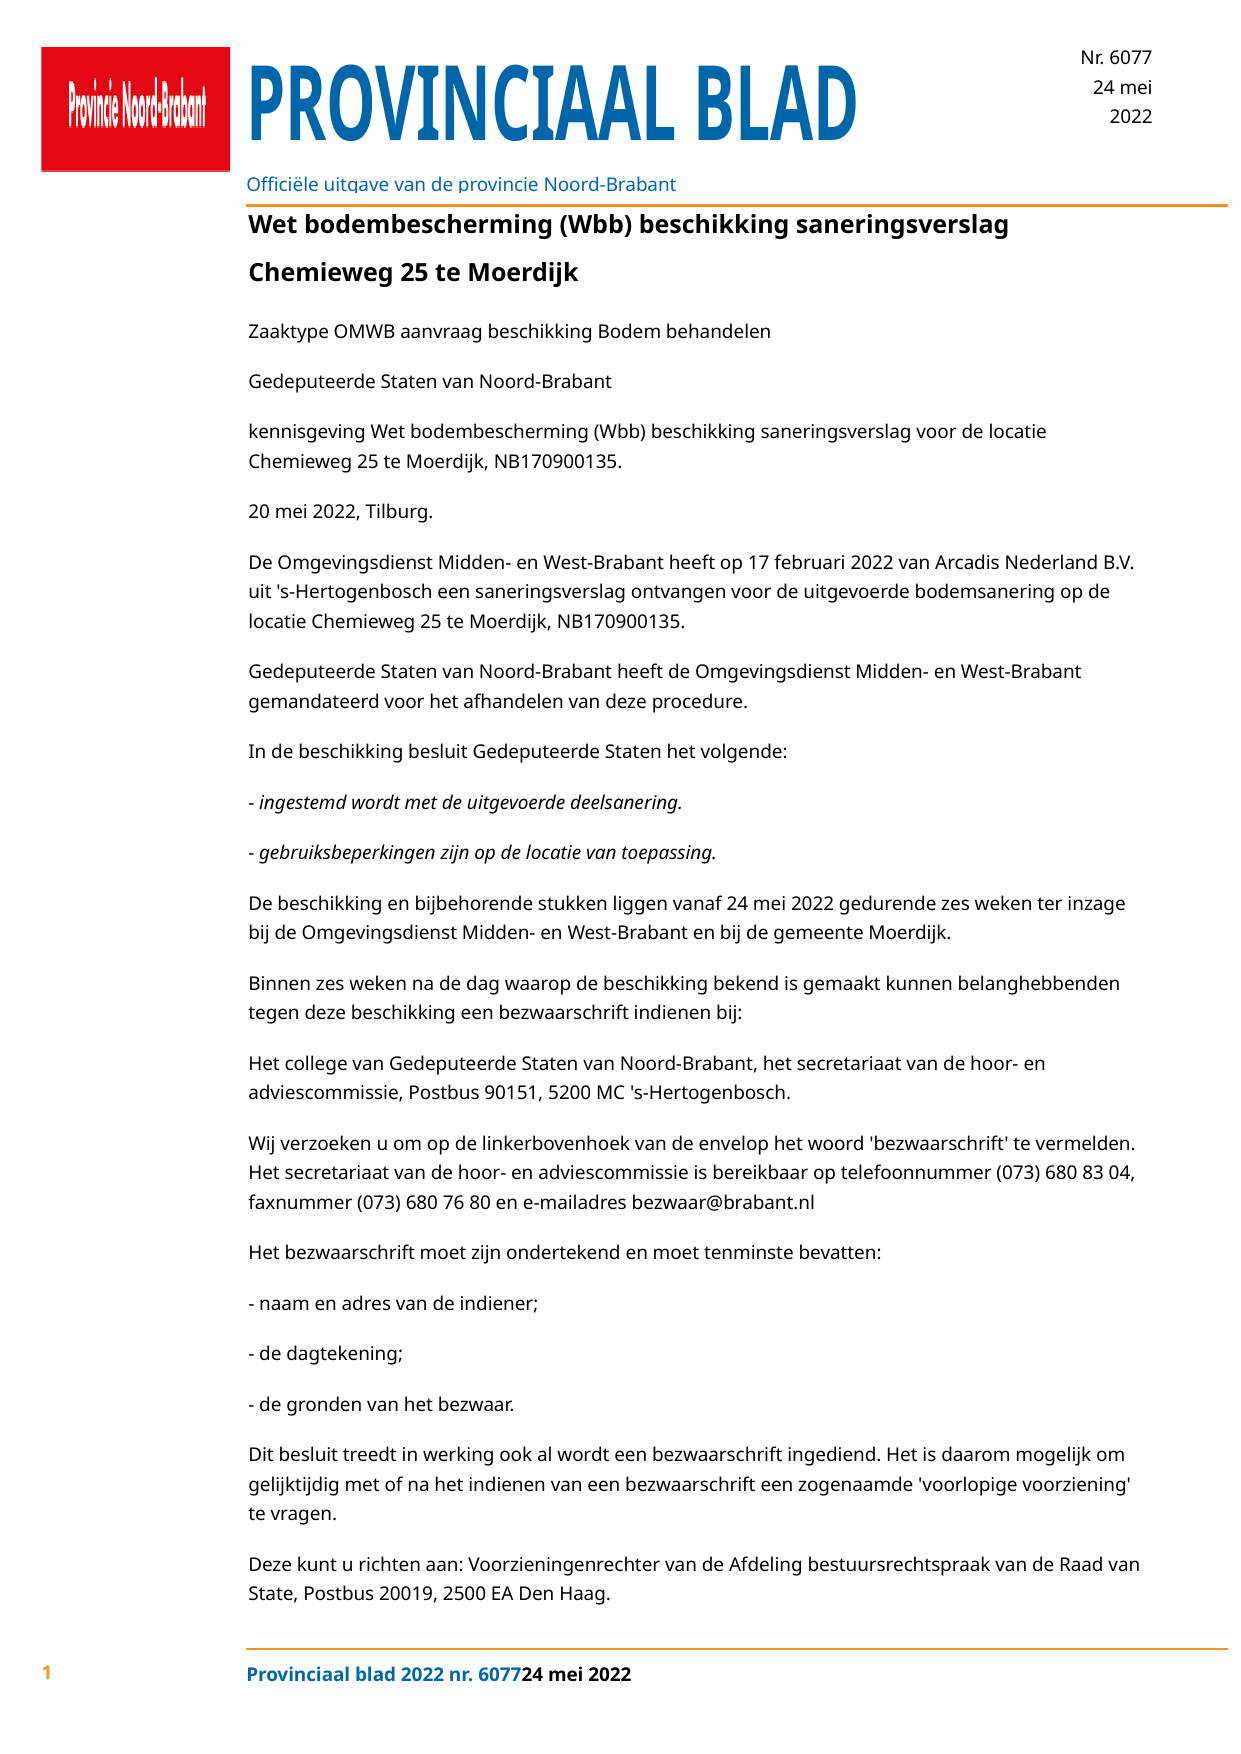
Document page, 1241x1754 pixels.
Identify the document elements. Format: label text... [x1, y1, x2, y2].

text - de gronden van het bezwaar. [248, 1391, 1152, 1417]
text Dit besluit treedt in werking ook al wordt een bezwaarschrift ingediend. Het is daarom mogelijk om gelijktijdig met of na het indienen van een bezwaarschrift een zogenaamde 'voorlopige voorziening' te vragen. [248, 1441, 1152, 1526]
text - gebruiksbeperkingen zijn op de locatie van toepassing. [248, 839, 1152, 865]
text Binnen zes weken na de dag waarop de beschikking bekend is gemaakt kunnen belanghebbenden tegen deze beschikking een bezwaarschrift indienen bij: [248, 970, 1152, 1025]
text Gedeputeerde Staten van Noord-Brabant heeft de Omgevingsdienst Midden- en West-Brabant gemandateerd voor het afhandelen van deze procedure. [248, 659, 1152, 714]
text kennisgeving Wet bodembescherming (Wbb) beschikking saneringsverslag voor de locatie Chemieweg 25 te Moerdijk, NB170900135. [248, 419, 1152, 474]
text - de dagtekening; [248, 1340, 1152, 1366]
text Wet bodembescherming (Wbb) beschikking saneringsverslag Chemieweg 25 te Moerdijk [248, 207, 1152, 288]
text Wij verzoeken u om op de linkerbovenhoek van de envelop het woord 'bezwaarschrift' te vermelden. Het secretariaat van de hoor- en adviescommissie is bereikbaar op telefoonnummer (073) 680 83 04, faxnummer (073) 680 76 80 en e-mailadres bezwaar@brabant.nl [248, 1130, 1152, 1215]
text - naam en adres van de indiener; [248, 1290, 1152, 1316]
text Het bezwaarschrift moet zijn ondertekend en moet tenminste bevatten: [248, 1239, 1152, 1265]
text Gedeputeerde Staten van Noord-Brabant [248, 368, 1152, 394]
text De Omgevingsdienst Midden- en West-Brabant heeft op 17 februari 2022 van Arcadis Nederland B.V. uit 's-Hertogenbosch een saneringsverslag ontvangen voor de uitgevoerde bodemsanering op de locatie Chemieweg 25 te Moerdijk, NB170900135. [248, 549, 1152, 634]
text Het college van Gedeputeerde Staten van Noord-Brabant, het secretariaat van de hoor- en adviescommissie, Postbus 90151, 5200 MC 's-Hertogenbosch. [248, 1050, 1152, 1105]
text De beschikking en bijbehorende stukken liggen vanaf 24 mei 2022 gedurende zes weken ter inzage bij de Omgevingsdienst Midden- en West-Brabant en bij de gemeente Moerdijk. [248, 890, 1152, 945]
text Deze kunt u richten aan: Voorzieningenrechter van de Afdeling bestuursrechtspraak van de Raad van State, Postbus 20019, 2500 EA Den Haag. [248, 1551, 1152, 1606]
text 20 mei 2022, Tilburg. [248, 499, 1152, 524]
picture [41, 47, 231, 172]
text Zaaktype OMWB aanvraag beschikking Bodem behandelen [248, 318, 1152, 344]
text In de beschikking besluit Gedeputeerde Staten het volgende: [248, 739, 1152, 764]
text - ingestemd wordt met de uitgevoerde deelsanering. [248, 789, 1152, 815]
